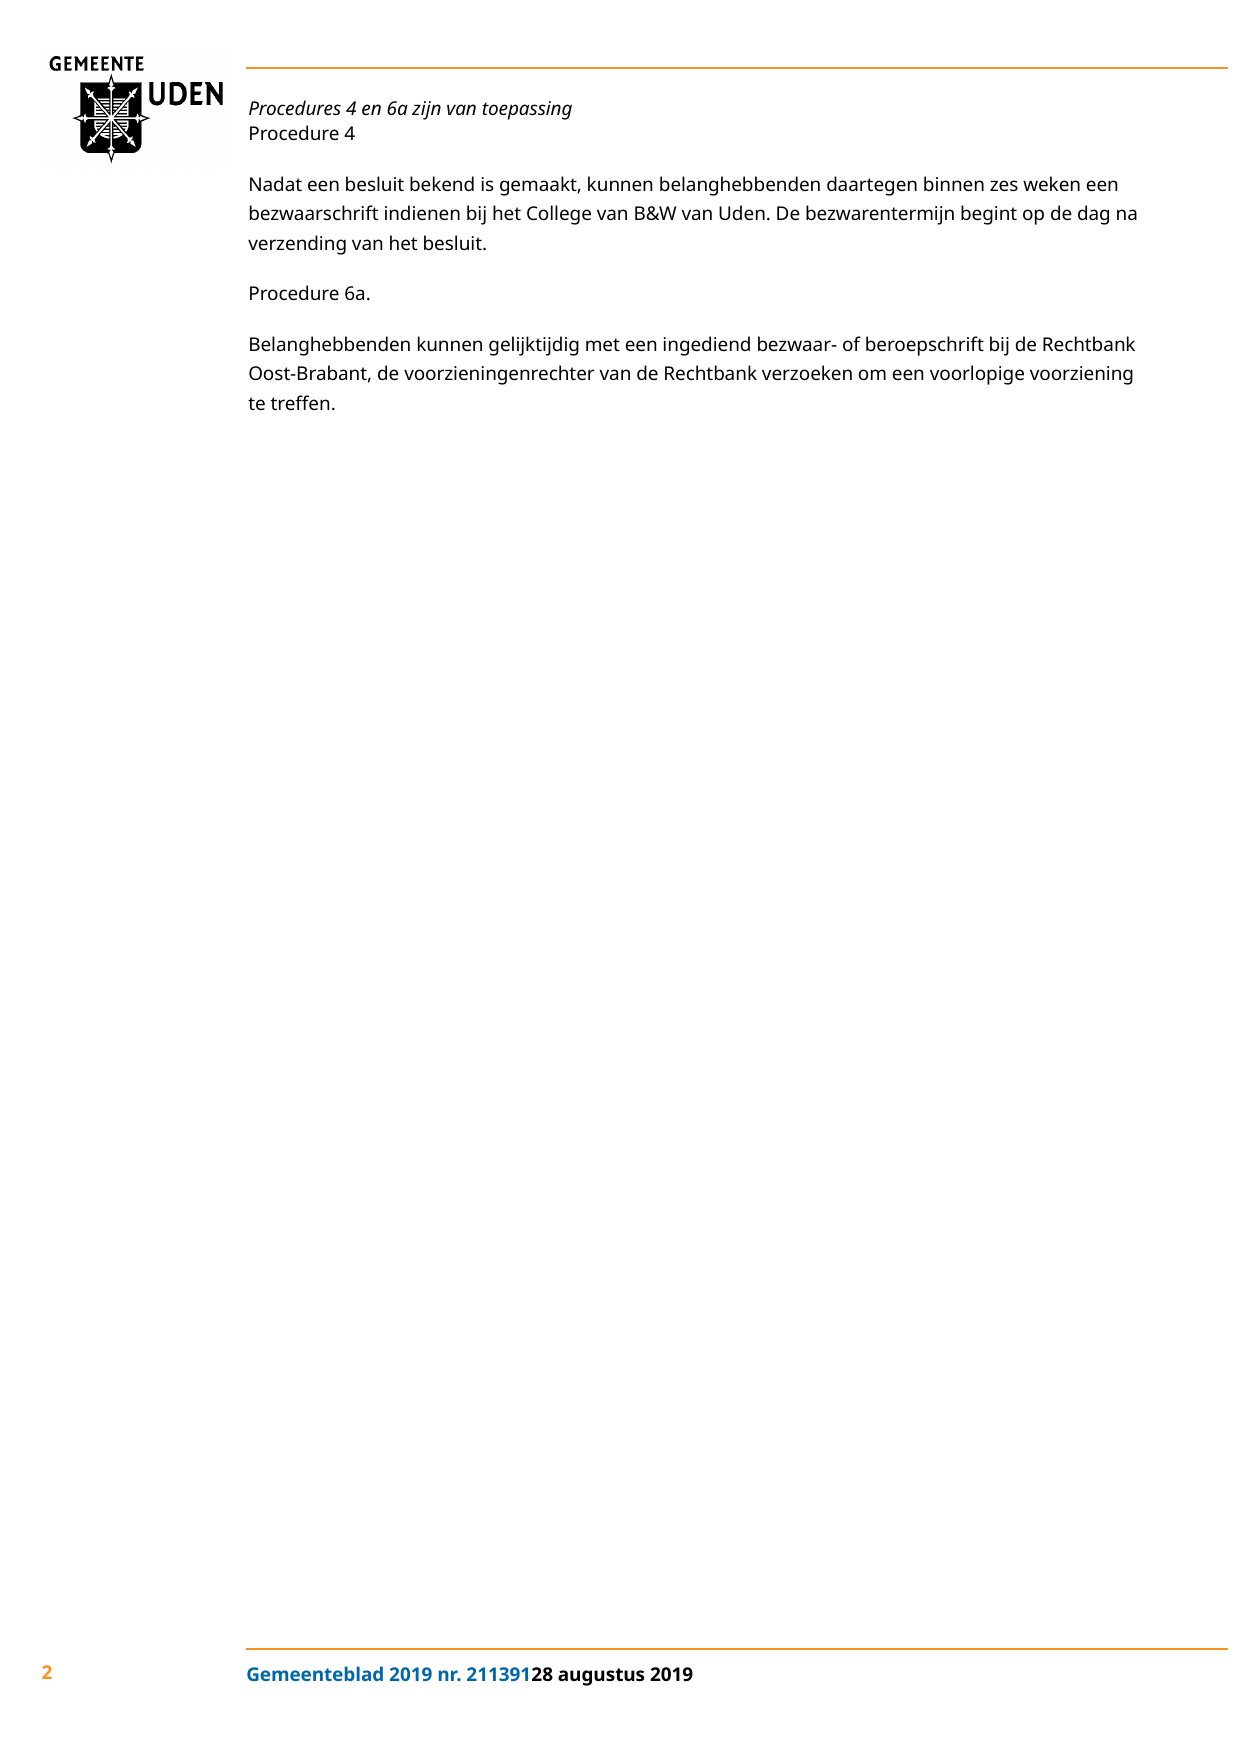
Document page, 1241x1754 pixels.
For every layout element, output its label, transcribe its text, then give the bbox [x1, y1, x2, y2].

text Procedure 6a. [248, 281, 1152, 306]
text Procedures 4 en 6a zijn van toepassing [248, 95, 1152, 121]
text Belanghebbenden kunnen gelijktijdig met een ingediend bezwaar- of beroepschrift bij de Rechtbank Oost-Brabant, de voorzieningenrechter van de Rechtbank verzoeken om een voorlopige voorziening te treffen. [248, 331, 1152, 416]
picture [41, 47, 231, 172]
text Nadat een besluit bekend is gemaakt, kunnen belanghebbenden daartegen binnen zes weken een bezwaarschrift indienen bij het College van B&W van Uden. De bezwarentermijn begint op de dag na verzending van het besluit. [248, 171, 1152, 256]
text Procedure 4 [248, 121, 1152, 146]
